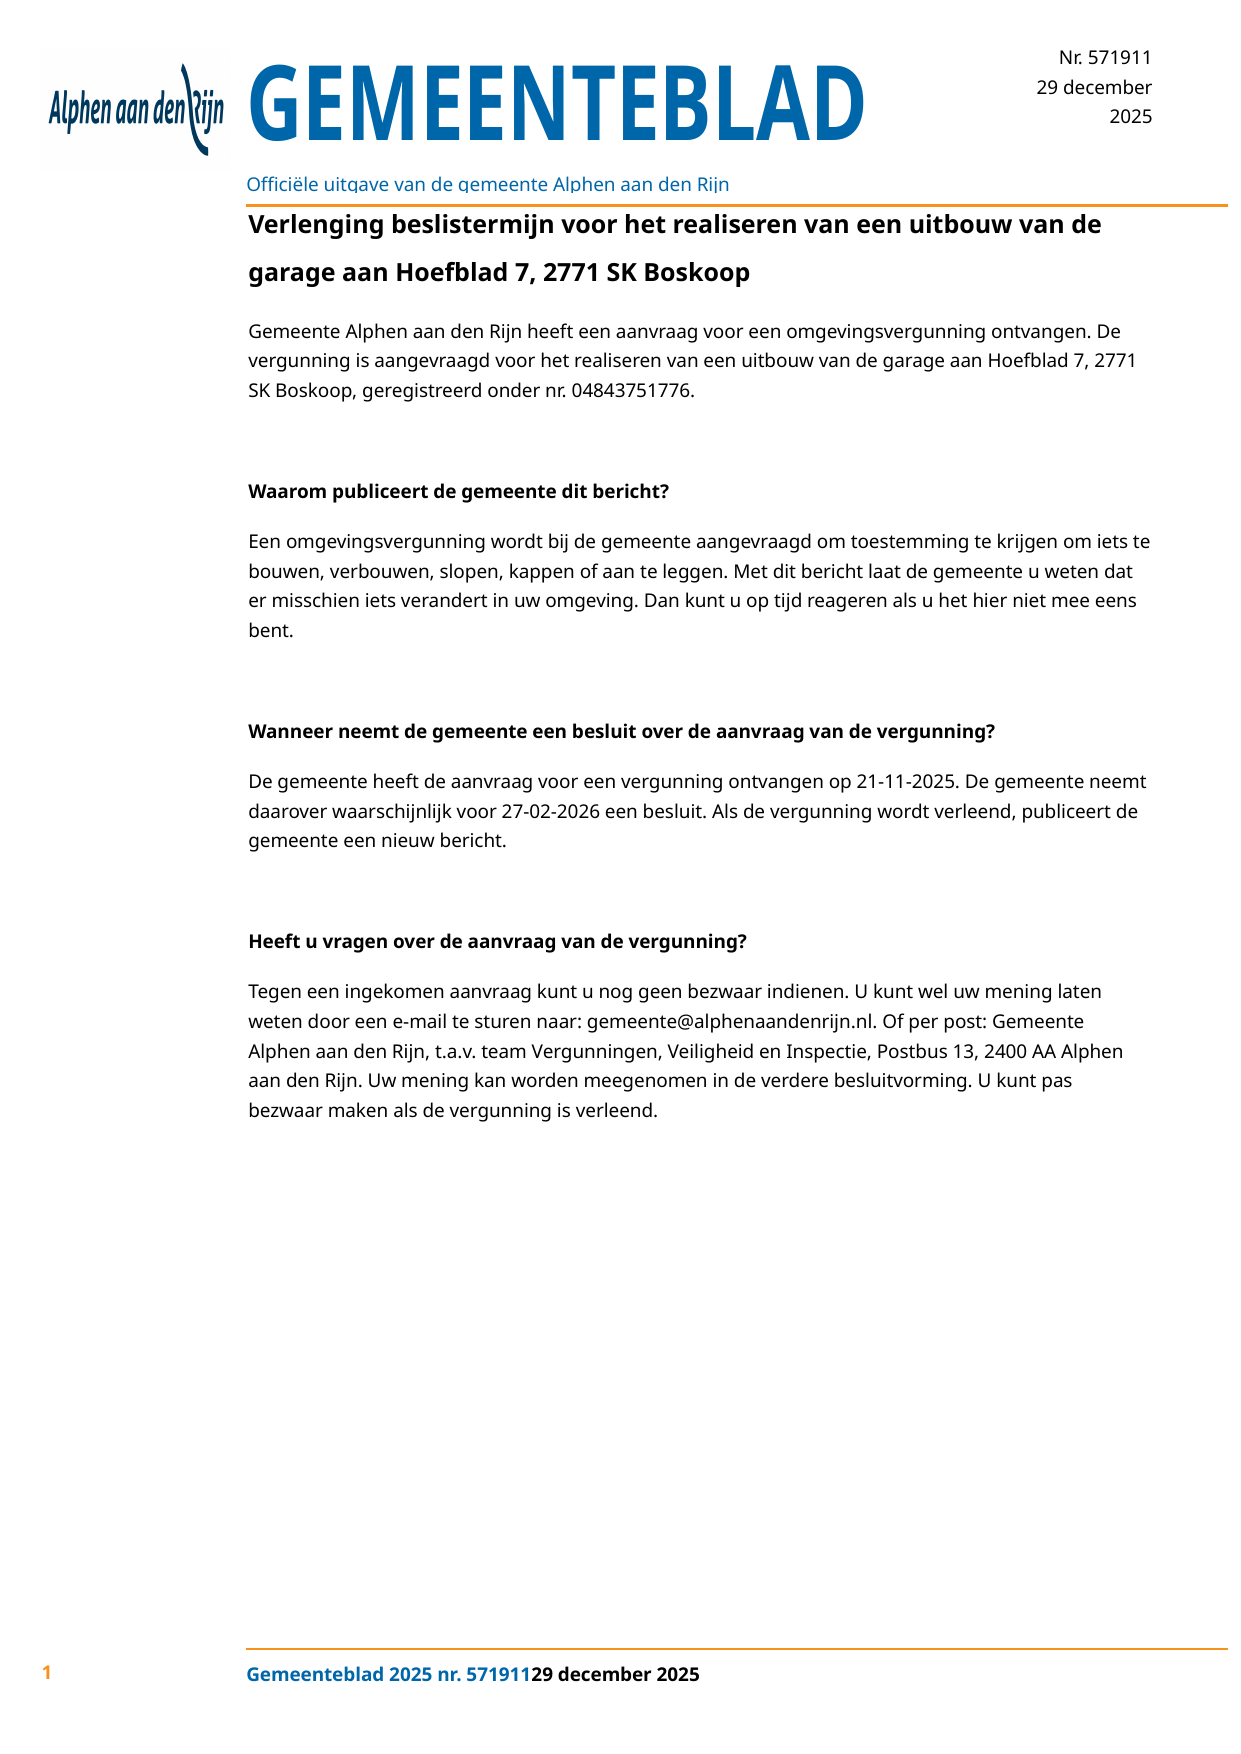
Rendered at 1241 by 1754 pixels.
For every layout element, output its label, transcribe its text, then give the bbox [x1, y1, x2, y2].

text Verlenging beslistermijn voor het realiseren van een uitbouw van de garage aan Hoefblad 7, 2771 SK Boskoop [248, 207, 1152, 288]
picture [41, 47, 231, 172]
text Heeft u vragen over de aanvraag van de vergunning? [248, 928, 1152, 954]
text De gemeente heeft de aanvraag voor een vergunning ontvangen op 21-11-2025. De gemeente neemt daarover waarschijnlijk voor 27-02-2026 een besluit. Als de vergunning wordt verleend, publiceert de gemeente een nieuw bericht. [248, 768, 1152, 853]
text Een omgevingsvergunning wordt bij de gemeente aangevraagd om toestemming te krijgen om iets te bouwen, verbouwen, slopen, kappen of aan te leggen. Met dit bericht laat de gemeente u weten dat er misschien iets verandert in uw omgeving. Dan kunt u op tijd reageren als u het hier niet mee eens bent. [248, 528, 1152, 643]
text Gemeente Alphen aan den Rijn heeft een aanvraag voor een omgevingsvergunning ontvangen. De vergunning is aangevraagd voor het realiseren van een uitbouw van de garage aan Hoefblad 7, 2771 SK Boskoop, geregistreerd onder nr. 04843751776. [248, 318, 1152, 403]
text Wanneer neemt de gemeente een besluit over de aanvraag van de vergunning? [248, 718, 1152, 744]
text Waarom publiceert de gemeente dit bericht? [248, 478, 1152, 504]
text Tegen een ingekomen aanvraag kunt u nog geen bezwaar indienen. U kunt wel uw mening laten weten door een e-mail te sturen naar: gemeente@alphenaandenrijn.nl. Of per post: Gemeente Alphen aan den Rijn, t.a.v. team Vergunningen, Veiligheid en Inspectie, Postbus 13, 2400 AA Alphen aan den Rijn. Uw mening kan worden meegenomen in de verdere besluitvorming. U kunt pas bezwaar maken als de vergunning is verleend. [248, 979, 1152, 1123]
